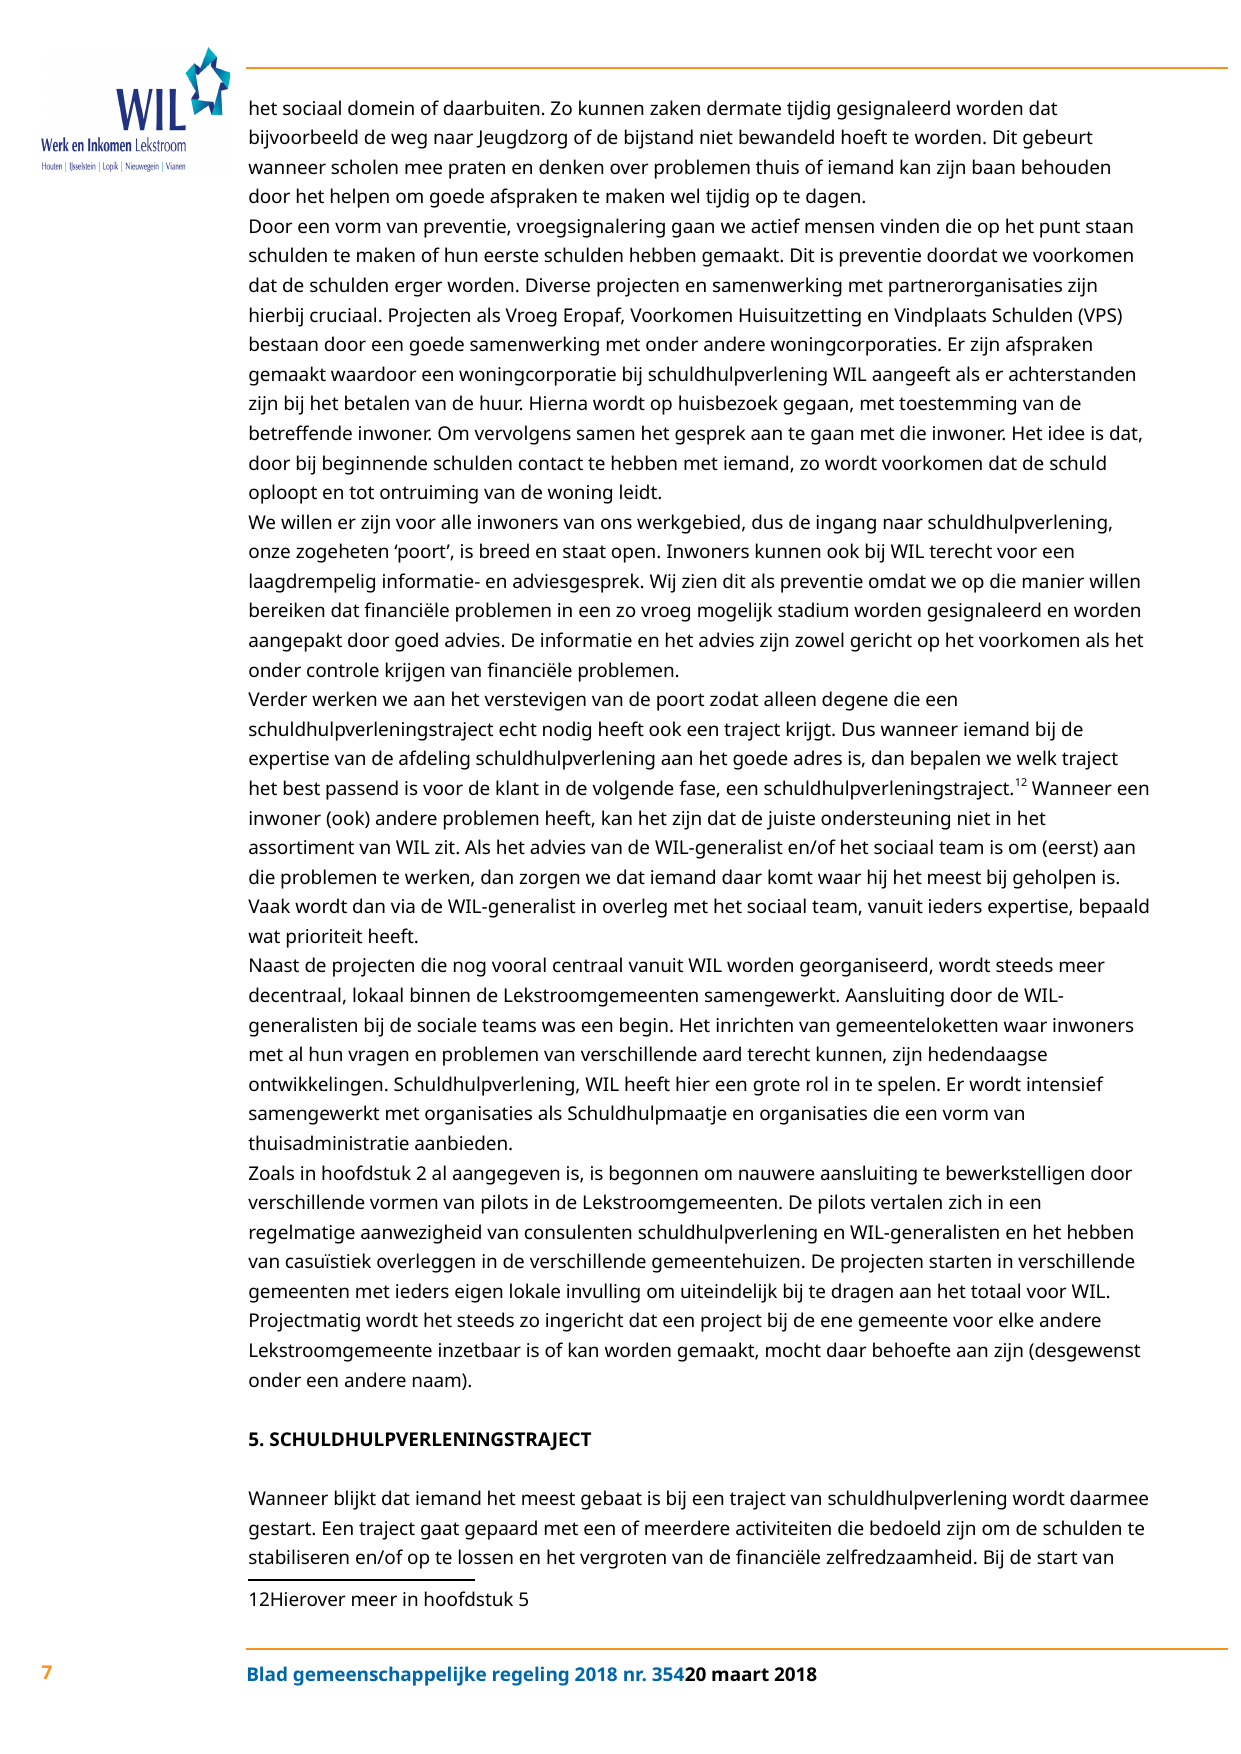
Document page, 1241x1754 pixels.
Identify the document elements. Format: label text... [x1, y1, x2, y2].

text Naast de projecten die nog vooral centraal vanuit WIL worden georganiseerd, wordt steeds meer decentraal, lokaal binnen de Lekstroomgemeenten samengewerkt. Aansluiting door de WIL-generalisten bij de sociale teams was een begin. Het inrichten van gemeenteloketten waar inwoners met al hun vragen en problemen van verschillende aard terecht kunnen, zijn hedendaagse ontwikkelingen. Schuldhulpverlening, WIL heeft hier een grote rol in te spelen. Er wordt intensief samengewerkt met organisaties als Schuldhulpmaatje en organisaties die een vorm van thuisadministratie aanbieden. [248, 953, 1152, 1156]
picture [41, 47, 231, 172]
text Door een vorm van preventie, vroegsignalering gaan we actief mensen vinden die op het punt staan schulden te maken of hun eerste schulden hebben gemaakt. Dit is preventie doordat we voorkomen dat de schulden erger worden. Diverse projecten en samenwerking met partnerorganisaties zijn hierbij cruciaal. Projecten als Vroeg Eropaf, Voorkomen Huisuitzetting en Vindplaats Schulden (VPS) bestaan door een goede samenwerking met onder andere woningcorporaties. Er zijn afspraken gemaakt waardoor een woningcorporatie bij schuldhulpverlening WIL aangeeft als er achterstanden zijn bij het betalen van de huur. Hierna wordt op huisbezoek gegaan, met toestemming van de betreffende inwoner. Om vervolgens samen het gesprek aan te gaan met die inwoner. Het idee is dat, door bij beginnende schulden contact te hebben met iemand, zo wordt voorkomen dat de schuld oploopt en tot ontruiming van de woning leidt. [248, 213, 1152, 505]
text het sociaal domein of daarbuiten. Zo kunnen zaken dermate tijdig gesignaleerd worden dat bijvoorbeeld de weg naar Jeugdzorg of de bijstand niet bewandeld hoeft te worden. Dit gebeurt wanneer scholen mee praten en denken over problemen thuis of iemand kan zijn baan behouden door het helpen om goede afspraken te maken wel tijdig op te dagen. [248, 95, 1152, 209]
text Verder werken we aan het verstevigen van de poort zodat alleen degene die een schuldhulpverleningstraject echt nodig heeft ook een traject krijgt. Dus wanneer iemand bij de expertise van de afdeling schuldhulpverlening aan het goede adres is, dan bepalen we welk traject het best passend is voor de klant in de volgende fase, een schuldhulpverleningstraject. Wanneer een inwoner (ook) andere problemen heeft, kan het zijn dat de juiste ondersteuning niet in het assortiment van WIL zit. Als het advies van de WIL-generalist en/of het sociaal team is om (eerst) aan die problemen te werken, dan zorgen we dat iemand daar komt waar hij het meest bij geholpen is. Vaak wordt dan via de WIL-generalist in overleg met het sociaal team, vanuit ieders expertise, bepaald wat prioriteit heeft. [248, 686, 1152, 949]
text We willen er zijn voor alle inwoners van ons werkgebied, dus de ingang naar schuldhulpverlening, onze zogeheten ‘poort’, is breed en staat open. Inwoners kunnen ook bij WIL terecht voor een laagdrempelig informatie- en adviesgesprek. Wij zien dit als preventie omdat we op die manier willen bereiken dat financiële problemen in een zo vroeg mogelijk stadium worden gesignaleerd en worden aangepakt door goed advies. De informatie en het advies zijn zowel gericht op het voorkomen als het onder controle krijgen van financiële problemen. [248, 509, 1152, 683]
text Wanneer blijkt dat iemand het meest gebaat is bij een traject van schuldhulpverlening wordt daarmee gestart. Een traject gaat gepaard met een of meerdere activiteiten die bedoeld zijn om de schulden te stabiliseren en/of op te lossen en het vergroten van de financiële zelfredzaamheid. Bij de start van [248, 1485, 1152, 1570]
text Zoals in hoofdstuk 2 al aangegeven is, is begonnen om nauwere aansluiting te bewerkstelligen door verschillende vormen van pilots in de Lekstroomgemeenten. De pilots vertalen zich in een regelmatige aanwezigheid van consulenten schuldhulpverlening en WIL-generalisten en het hebben van casuïstiek overleggen in de verschillende gemeentehuizen. De projecten starten in verschillende gemeenten met ieders eigen lokale invulling om uiteindelijk bij te dragen aan het totaal voor WIL. Projectmatig wordt het steeds zo ingericht dat een project bij de ene gemeente voor elke andere Lekstroomgemeente inzetbaar is of kan worden gemaakt, mocht daar behoefte aan zijn (desgewenst onder een andere naam). [248, 1160, 1152, 1393]
text Hierover meer in hoofdstuk 5 [248, 1586, 1152, 1612]
text 5. SCHULDHULPVERLENINGSTRAJECT [248, 1426, 1152, 1452]
